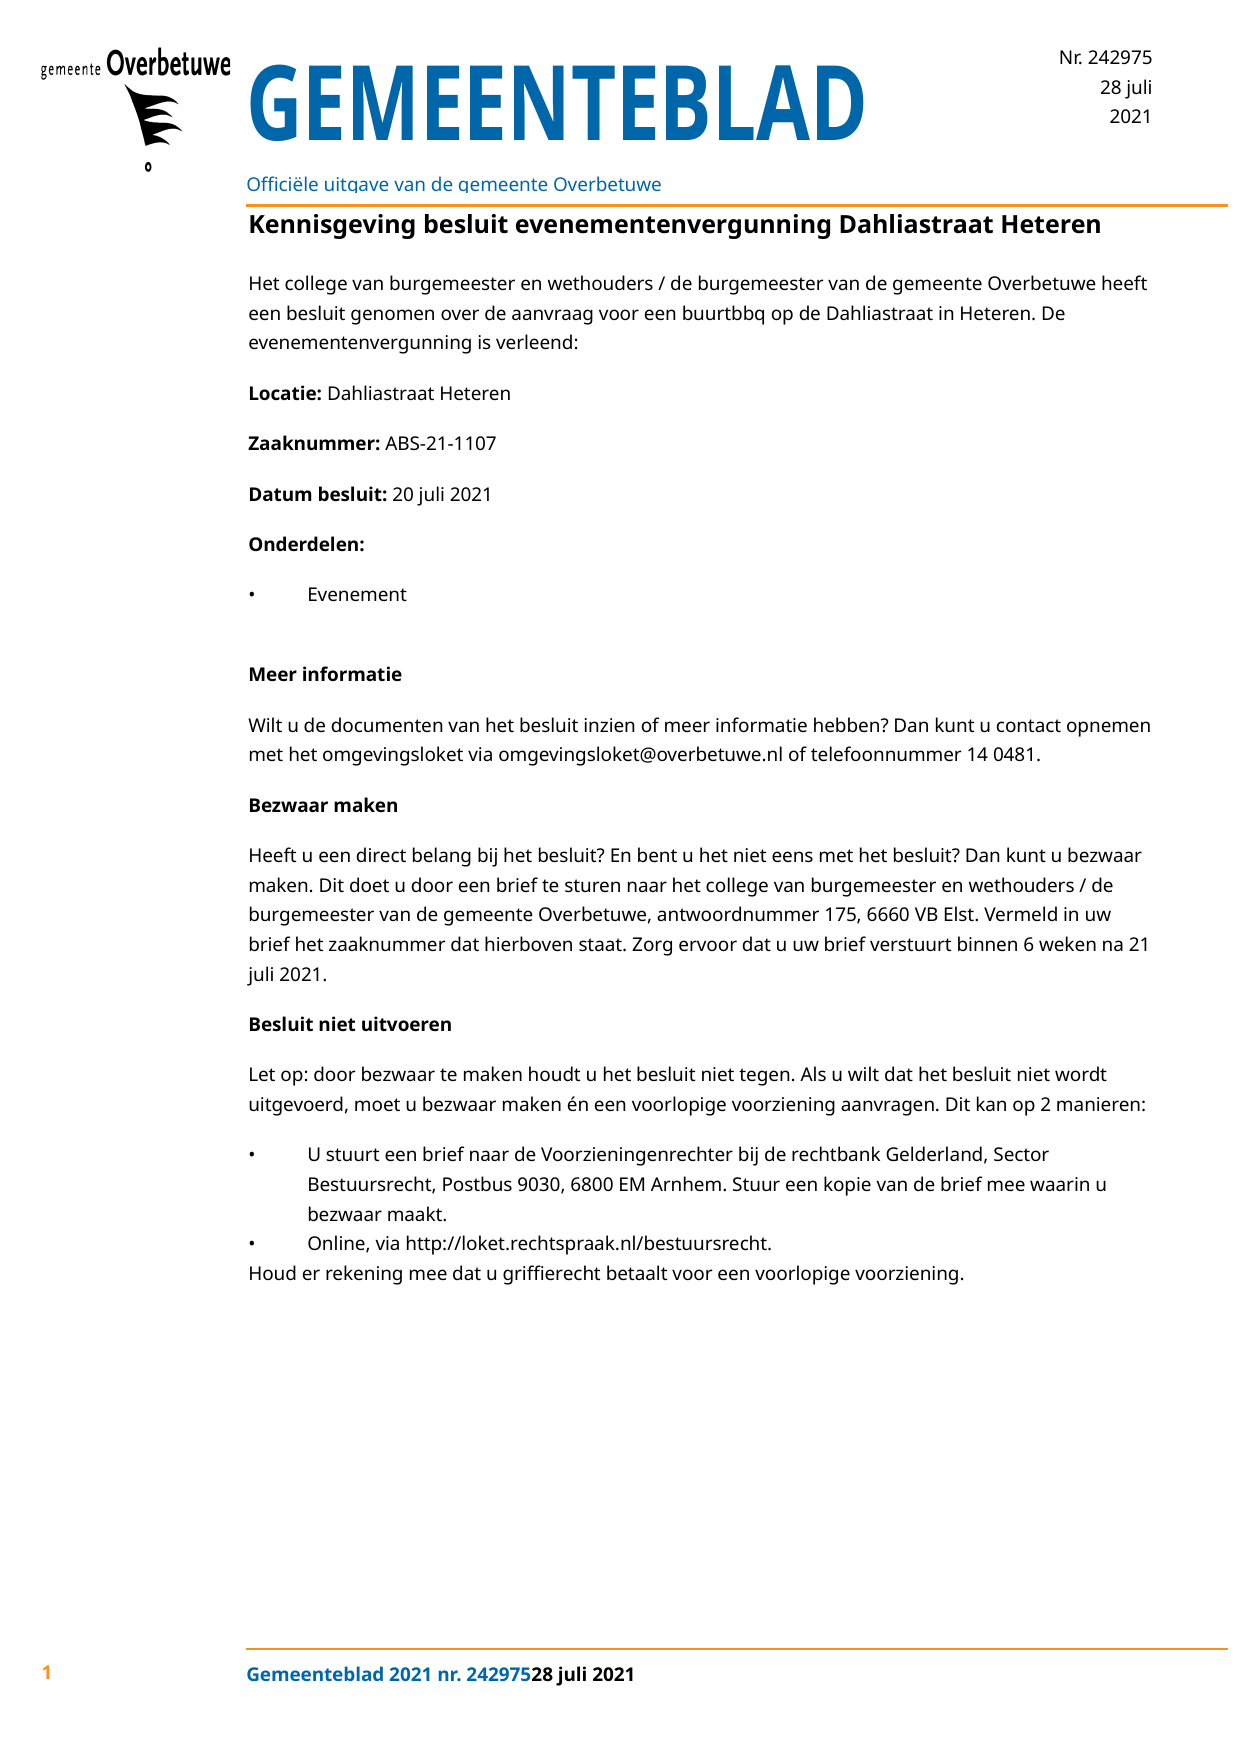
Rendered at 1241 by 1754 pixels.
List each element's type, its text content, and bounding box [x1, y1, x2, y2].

list Evenement [248, 582, 1152, 607]
text Meer informatie [248, 662, 1152, 687]
text Datum besluit: 20 juli 2021 [248, 481, 1152, 506]
text Onderdelen: [248, 531, 1152, 557]
text Het college van burgemeester en wethouders / de burgemeester van de gemeente Overbetuwe heeft een besluit genomen over de aanvraag voor een buurtbbq op de Dahliastraat in Heteren. De evenementenvergunning is verleend: [248, 270, 1152, 355]
text Besluit niet uitvoeren [248, 1011, 1152, 1037]
text Heeft u een direct belang bij het besluit? En bent u het niet eens met het besluit? Dan kunt u bezwaar maken. Dit doet u door een brief te sturen naar het college van burgemeester en wethouders / de burgemeester van de gemeente Overbetuwe, antwoordnummer 175, 6660 VB Elst. Vermeld in uw brief het zaaknummer dat hierboven staat. Zorg ervoor dat u uw brief verstuurt binnen 6 weken na 21 juli 2021. [248, 842, 1152, 986]
picture [41, 47, 231, 172]
text Kennisgeving besluit evenementenvergunning Dahliastraat Heteren [248, 207, 1152, 241]
list U stuurt een brief naar de Voorzieningenrechter bij de rechtbank Gelderland, Sector Bestuursrecht, Postbus 9030, 6800 EM Arnhem. Stuur een kopie van de brief mee waarin u bezwaar maakt. [248, 1142, 1152, 1226]
text Let op: door bezwaar te maken houdt u het besluit niet tegen. Als u wilt dat het besluit niet wordt uitgevoerd, moet u bezwaar maken én een voorlopige voorziening aanvragen. Dit kan op 2 manieren: [248, 1062, 1152, 1117]
text Houd er rekening mee dat u griffierecht betaalt voor een voorlopige voorziening. [248, 1260, 1152, 1286]
text Locatie: Dahliastraat Heteren [248, 380, 1152, 406]
list Online, via http://loket.rechtspraak.nl/bestuursrecht. [248, 1230, 1152, 1256]
text Wilt u de documenten van het besluit inzien of meer informatie hebben? Dan kunt u contact opnemen met het omgevingsloket via omgevingsloket@overbetuwe.nl of telefoonnummer 14 0481. [248, 712, 1152, 767]
text Zaaknummer: ABS-21-1107 [248, 430, 1152, 456]
text Bezwaar maken [248, 792, 1152, 818]
